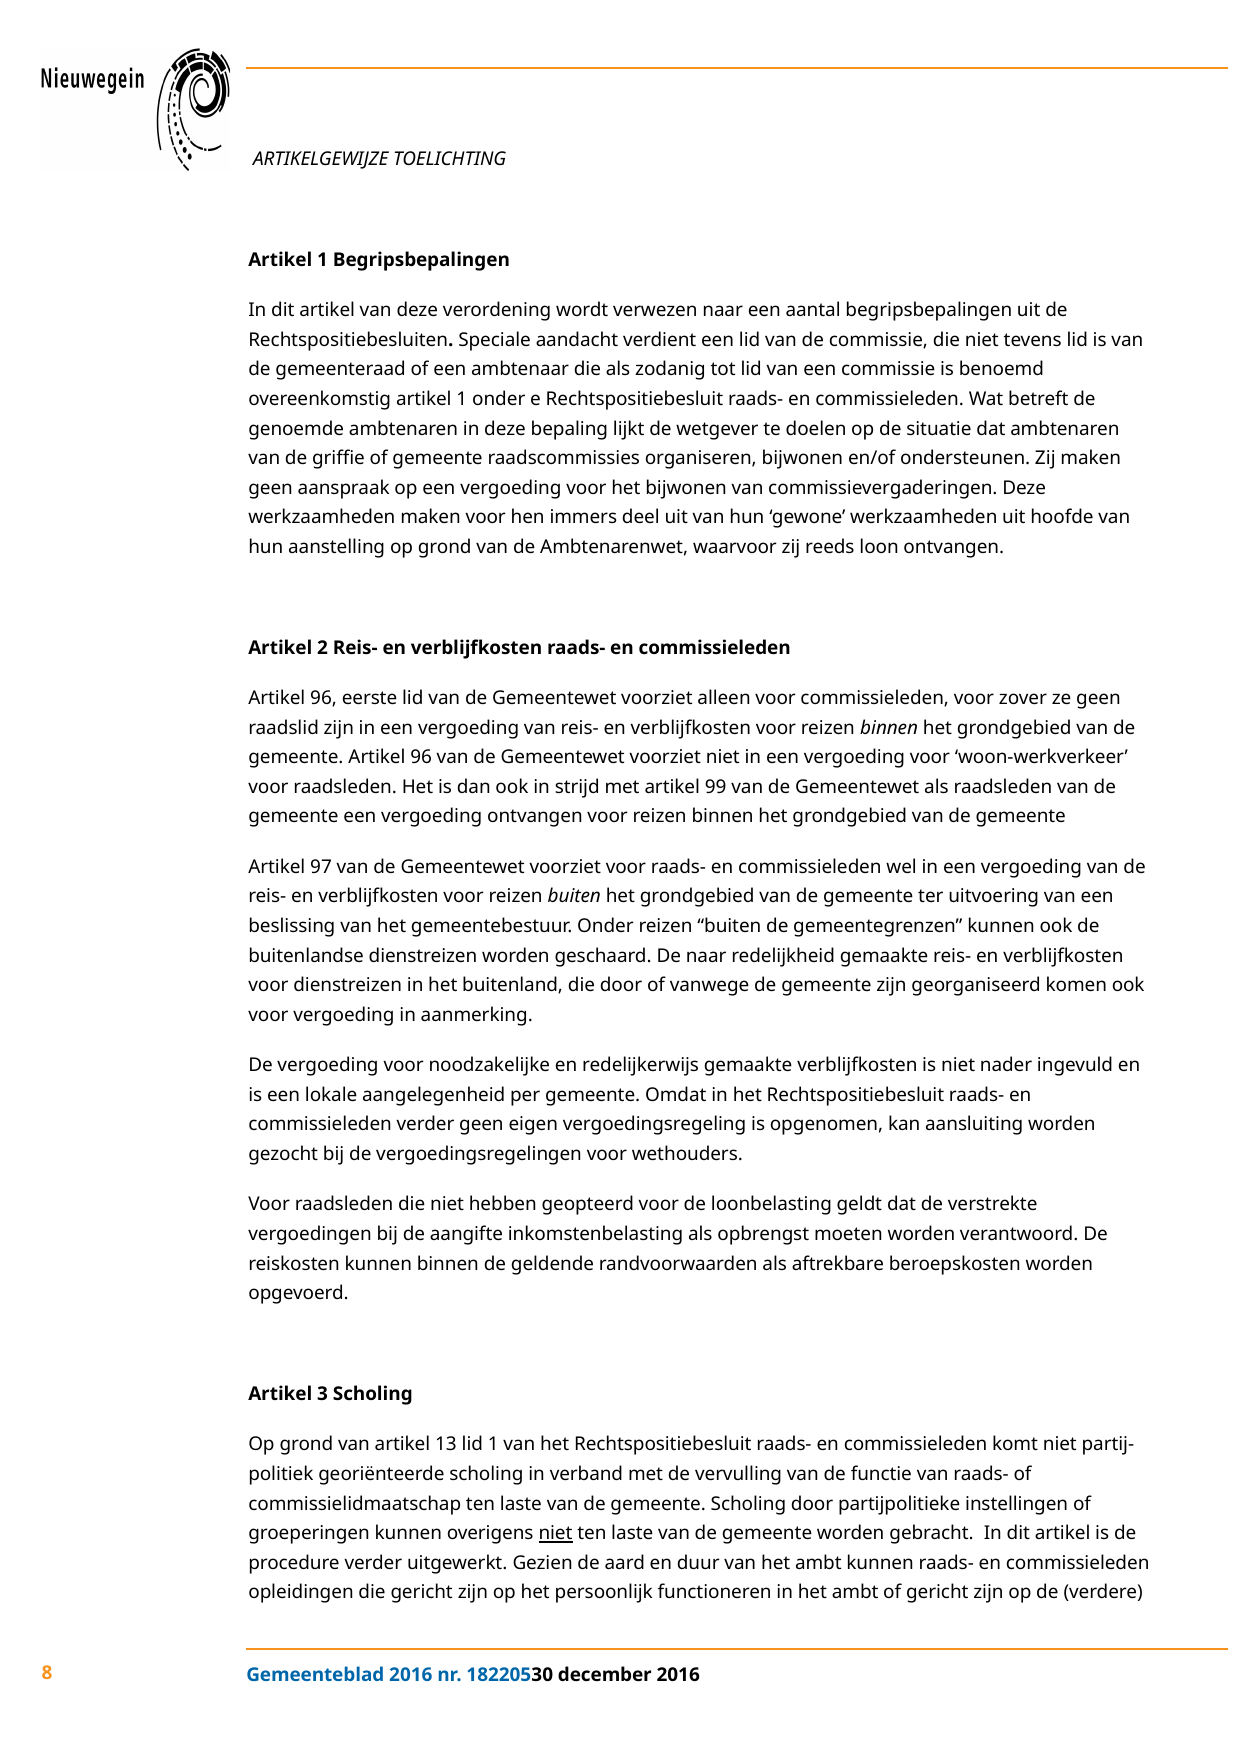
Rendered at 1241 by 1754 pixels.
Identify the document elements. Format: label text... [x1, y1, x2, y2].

text Artikel 1 Begripsbepalingen [248, 246, 1152, 272]
text In dit artikel van deze verordening wordt verwezen naar een aantal begripsbepalingen uit de Rechtspositiebesluiten. Speciale aandacht verdient een lid van de commissie, die niet tevens lid is van de gemeenteraad of een ambtenaar die als zodanig tot lid van een commissie is benoemd overeenkomstig artikel 1 onder e Rechtspositiebesluit raads- en commissieleden. Wat betreft de genoemde ambtenaren in deze bepaling lijkt de wetgever te doelen op de situatie dat ambtenaren van de griffie of gemeente raadscommissies organiseren, bijwonen en/of ondersteunen. Zij maken geen aanspraak op een vergoeding voor het bijwonen van commissievergaderingen. Deze werkzaamheden maken voor hen immers deel uit van hun ‘gewone’ werkzaamheden uit hoofde van hun aanstelling op grond van de Ambtenarenwet, waarvoor zij reeds loon ontvangen. [248, 296, 1152, 559]
text Artikel 96, eerste lid van de Gemeentewet voorziet alleen voor commissieleden, voor zover ze geen raadslid zijn in een vergoeding van reis- en verblijfkosten voor reizen binnen het grondgebied van de gemeente. Artikel 96 van de Gemeentewet voorziet niet in een vergoeding voor ‘woon-werkverkeer’ voor raadsleden. Het is dan ook in strijd met artikel 99 van de Gemeentewet als raadsleden van de gemeente een vergoeding ontvangen voor reizen binnen het grondgebied van de gemeente [248, 684, 1152, 828]
text Artikel 97 van de Gemeentewet voorziet voor raads- en commissieleden wel in een vergoeding van de reis- en verblijfkosten voor reizen buiten het grondgebied van de gemeente ter uitvoering van een beslissing van het gemeentebestuur. Onder reizen “buiten de gemeentegrenzen” kunnen ook de buitenlandse dienstreizen worden geschaard. De naar redelijkheid gemaakte reis- en verblijfkosten voor dienstreizen in het buitenland, die door of vanwege de gemeente zijn georganiseerd komen ook voor vergoeding in aanmerking. [248, 853, 1152, 1027]
text De vergoeding voor noodzakelijke en redelijkerwijs gemaakte verblijfkosten is niet nader ingevuld en is een lokale aangelegenheid per gemeente. Omdat in het Rechtspositiebesluit raads- en commissieleden verder geen eigen vergoedingsregeling is opgenomen, kan aansluiting worden gezocht bij de vergoedingsregelingen voor wethouders. [248, 1051, 1152, 1166]
text ARTIKELGEWIJZE TOELICHTING [248, 145, 1152, 171]
text Artikel 3 Scholing [248, 1380, 1152, 1406]
text Voor raadsleden die niet hebben geopteerd voor de loonbelasting geldt dat de verstrekte vergoedingen bij de aangifte inkomstenbelasting als opbrengst moeten worden verantwoord. De reiskosten kunnen binnen de geldende randvoorwaarden als aftrekbare beroepskosten worden opgevoerd. [248, 1191, 1152, 1305]
picture [41, 47, 231, 172]
text Artikel 2 Reis- en verblijfkosten raads- en commissieleden [248, 634, 1152, 660]
text Op grond van artikel 13 lid 1 van het Rechtspositiebesluit raads- en commissieleden komt niet partij-politiek georiënteerde scholing in verband met de vervulling van de functie van raads- of commissielidmaatschap ten laste van de gemeente. Scholing door partijpolitieke instellingen of groeperingen kunnen overigens niet ten laste van de gemeente worden gebracht. In dit artikel is de procedure verder uitgewerkt. Gezien de aard en duur van het ambt kunnen raads- en commissieleden opleidingen die gericht zijn op het persoonlijk functioneren in het ambt of gericht zijn op de (verdere) [248, 1431, 1152, 1604]
